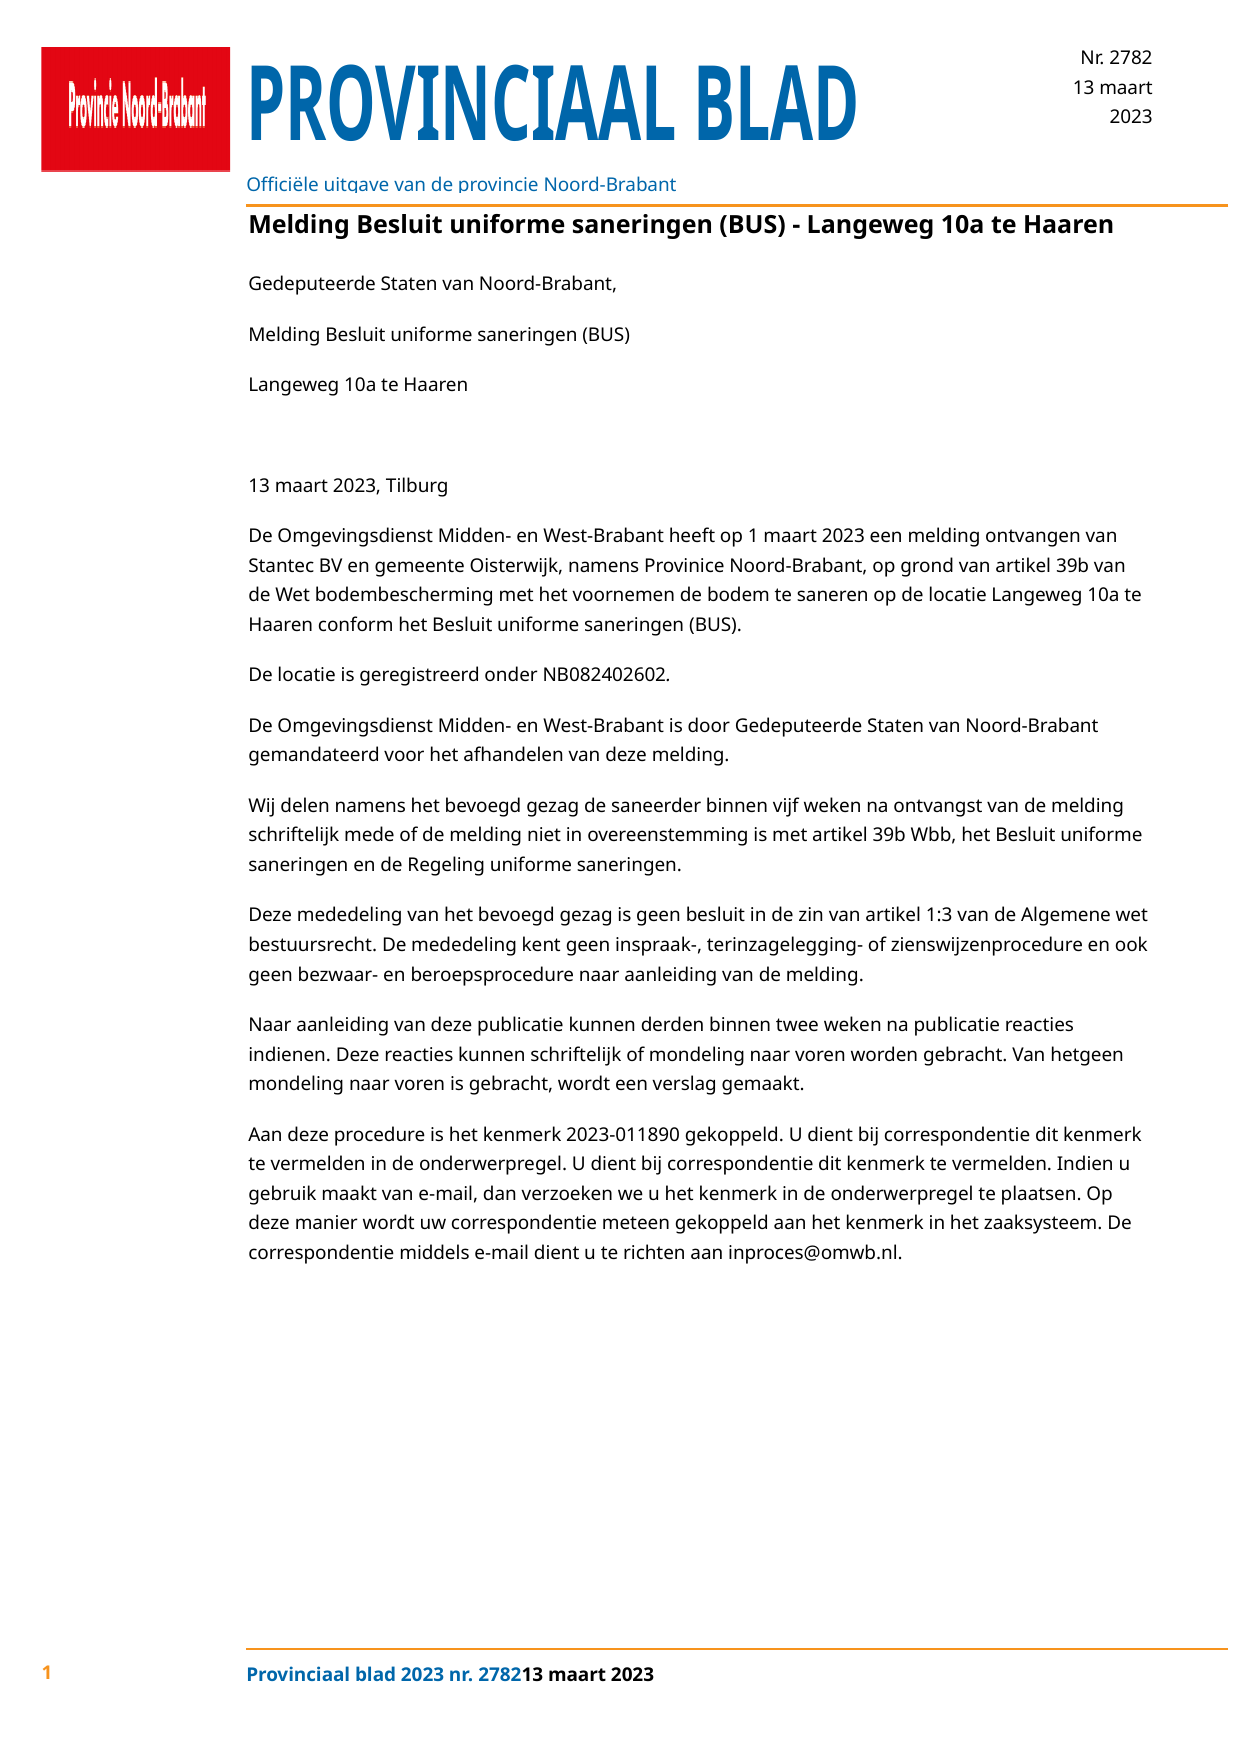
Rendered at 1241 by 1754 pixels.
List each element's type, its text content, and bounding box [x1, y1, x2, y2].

text De Omgevingsdienst Midden- en West-Brabant heeft op 1 maart 2023 een melding ontvangen van Stantec BV en gemeente Oisterwijk, namens Provinice Noord-Brabant, op grond van artikel 39b van de Wet bodembescherming met het voornemen de bodem te saneren op de locatie Langeweg 10a te Haaren conform het Besluit uniforme saneringen (BUS). [248, 522, 1152, 637]
text De Omgevingsdienst Midden- en West-Brabant is door Gedeputeerde Staten van Noord-Brabant gemandateerd voor het afhandelen van deze melding. [248, 712, 1152, 767]
text Langeweg 10a te Haaren [248, 371, 1152, 397]
text Aan deze procedure is het kenmerk 2023-011890 gekoppeld. U dient bij correspondentie dit kenmerk te vermelden in de onderwerpregel. U dient bij correspondentie dit kenmerk te vermelden. Indien u gebruik maakt van e-mail, dan verzoeken we u het kenmerk in de onderwerpregel te plaatsen. Op deze manier wordt uw correspondentie meteen gekoppeld aan het kenmerk in het zaaksysteem. De correspondentie middels e-mail dient u te richten aan inproces@omwb.nl. [248, 1121, 1152, 1265]
text De locatie is geregistreerd onder NB082402602. [248, 662, 1152, 687]
text Melding Besluit uniforme saneringen (BUS) - Langeweg 10a te Haaren [248, 207, 1152, 241]
text Melding Besluit uniforme saneringen (BUS) [248, 321, 1152, 346]
text Naar aanleiding van deze publicatie kunnen derden binnen twee weken na publicatie reacties indienen. Deze reacties kunnen schriftelijk of mondeling naar voren worden gebracht. Van hetgeen mondeling naar voren is gebracht, wordt een verslag gemaakt. [248, 1011, 1152, 1096]
text Deze mededeling van het bevoegd gezag is geen besluit in de zin van artikel 1:3 van de Algemene wet bestuursrecht. De mededeling kent geen inspraak-, terinzagelegging- of zienswijzenprocedure en ook geen bezwaar- en beroepsprocedure naar aanleiding van de melding. [248, 902, 1152, 986]
text Wij delen namens het bevoegd gezag de saneerder binnen vijf weken na ontvangst van de melding schriftelijk mede of de melding niet in overeenstemming is met artikel 39b Wbb, het Besluit uniforme saneringen en de Regeling uniforme saneringen. [248, 792, 1152, 877]
text 13 maart 2023, Tilburg [248, 472, 1152, 498]
picture [41, 47, 231, 172]
text Gedeputeerde Staten van Noord-Brabant, [248, 270, 1152, 296]
